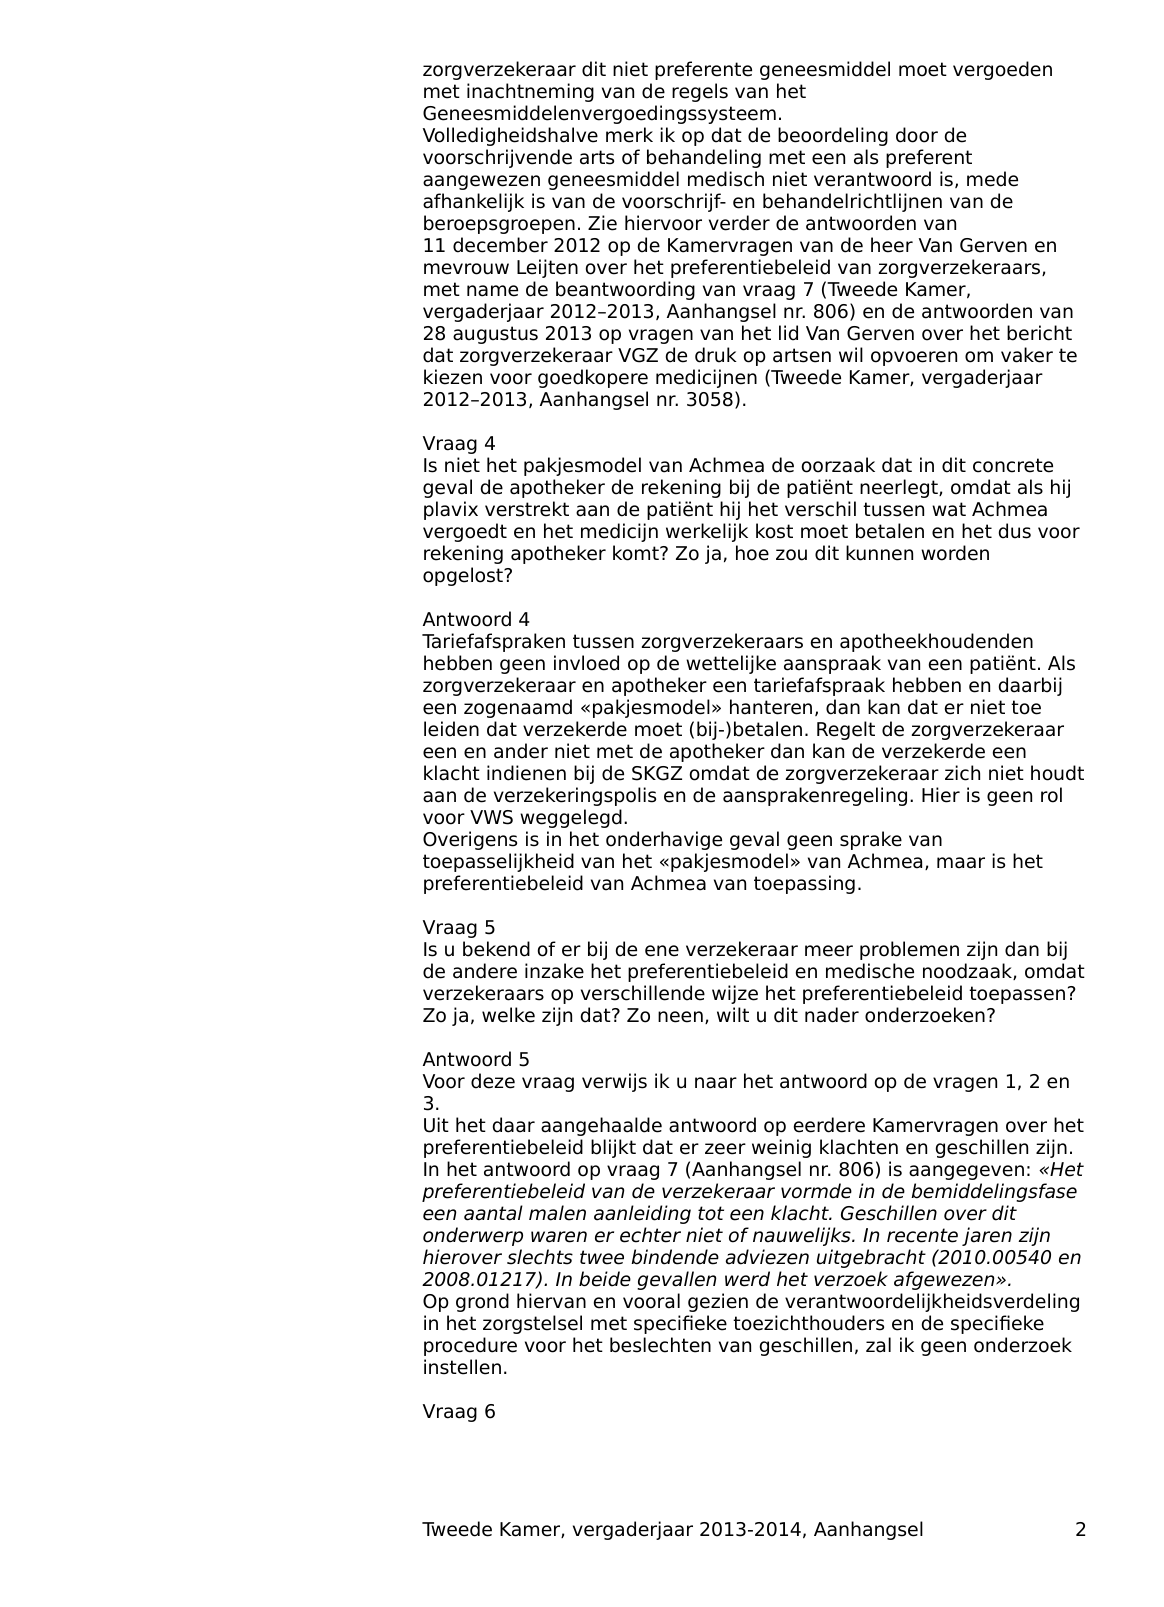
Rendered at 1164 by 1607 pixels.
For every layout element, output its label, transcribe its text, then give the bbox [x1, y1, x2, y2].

text Vraag 4 [422, 433, 1087, 455]
text Voor deze vraag verwijs ik u naar het antwoord op de vragen 1, 2 en 3. [422, 1071, 1087, 1115]
text Antwoord 4 [422, 609, 1087, 631]
text Is niet het pakjesmodel van Achmea de oorzaak dat in dit concrete geval de apotheker de rekening bij de patiënt neerlegt, omdat als hij plavix verstrekt aan de patiënt hij het verschil tussen wat Achmea vergoedt en het medicijn werkelijk kost moet betalen en het dus voor rekening apotheker komt? Zo ja, hoe zou dit kunnen worden opgelost? [422, 455, 1087, 587]
text Uit het daar aangehaalde antwoord op eerdere Kamervragen over het preferentiebeleid blijkt dat er zeer weinig klachten en geschillen zijn. In het antwoord op vraag 7 (Aanhangsel nr. 806) is aangegeven: «Het preferentiebeleid van de verzekeraar vormde in de bemiddelingsfase een aantal malen aanleiding tot een klacht. Geschillen over dit onderwerp waren er echter niet of nauwelijks. In recente jaren zijn hierover slechts twee bindende adviezen uitgebracht (2010.00540 en 2008.01217). In beide gevallen werd het verzoek afgewezen». [422, 1115, 1087, 1291]
text Vraag 6 [422, 1401, 1087, 1423]
text Volledigheidshalve merk ik op dat de beoordeling door de voorschrijvende arts of behandeling met een als preferent aangewezen geneesmiddel medisch niet verantwoord is, mede afhankelijk is van de voorschrijf- en behandelrichtlijnen van de beroepsgroepen. Zie hiervoor verder de antwoorden van 11 december 2012 op de Kamervragen van de heer Van Gerven en mevrouw Leijten over het preferentiebeleid van zorgverzekeraars, met name de beantwoording van vraag 7 (Tweede Kamer, vergaderjaar 2012–2013, Aanhangsel nr. 806) en de antwoorden van 28 augustus 2013 op vragen van het lid Van Gerven over het bericht dat zorgverzekeraar VGZ de druk op artsen wil opvoeren om vaker te kiezen voor goedkopere medicijnen (Tweede Kamer, vergaderjaar 2012–2013, Aanhangsel nr. 3058). [422, 125, 1087, 411]
text Overigens is in het onderhavige geval geen sprake van toepasselijkheid van het «pakjesmodel» van Achmea, maar is het preferentiebeleid van Achmea van toepassing. [422, 829, 1087, 895]
text Is u bekend of er bij de ene verzekeraar meer problemen zijn dan bij de andere inzake het preferentiebeleid en medische noodzaak, omdat verzekeraars op verschillende wijze het preferentiebeleid toepassen? Zo ja, welke zijn dat? Zo neen, wilt u dit nader onderzoeken? [422, 939, 1087, 1027]
text Antwoord 5 [422, 1049, 1087, 1071]
text Tariefafspraken tussen zorgverzekeraars en apotheekhoudenden hebben geen invloed op de wettelijke aanspraak van een patiënt. Als zorgverzekeraar en apotheker een tariefafspraak hebben en daarbij een zogenaamd «pakjesmodel» hanteren, dan kan dat er niet toe leiden dat verzekerde moet (bij-)betalen. Regelt de zorgverzekeraar een en ander niet met de apotheker dan kan de verzekerde een klacht indienen bij de SKGZ omdat de zorgverzekeraar zich niet houdt aan de verzekeringspolis en de aansprakenregeling. Hier is geen rol voor VWS weggelegd. [422, 631, 1087, 829]
text zorgverzekeraar dit niet preferente geneesmiddel moet vergoeden met inachtneming van de regels van het Geneesmiddelenvergoedingssysteem. [422, 59, 1087, 125]
text Vraag 5 [422, 917, 1087, 939]
text Op grond hiervan en vooral gezien de verantwoordelijkheidsverdeling in het zorgstelsel met specifieke toezichthouders en de specifieke procedure voor het beslechten van geschillen, zal ik geen onderzoek instellen. [422, 1291, 1087, 1379]
